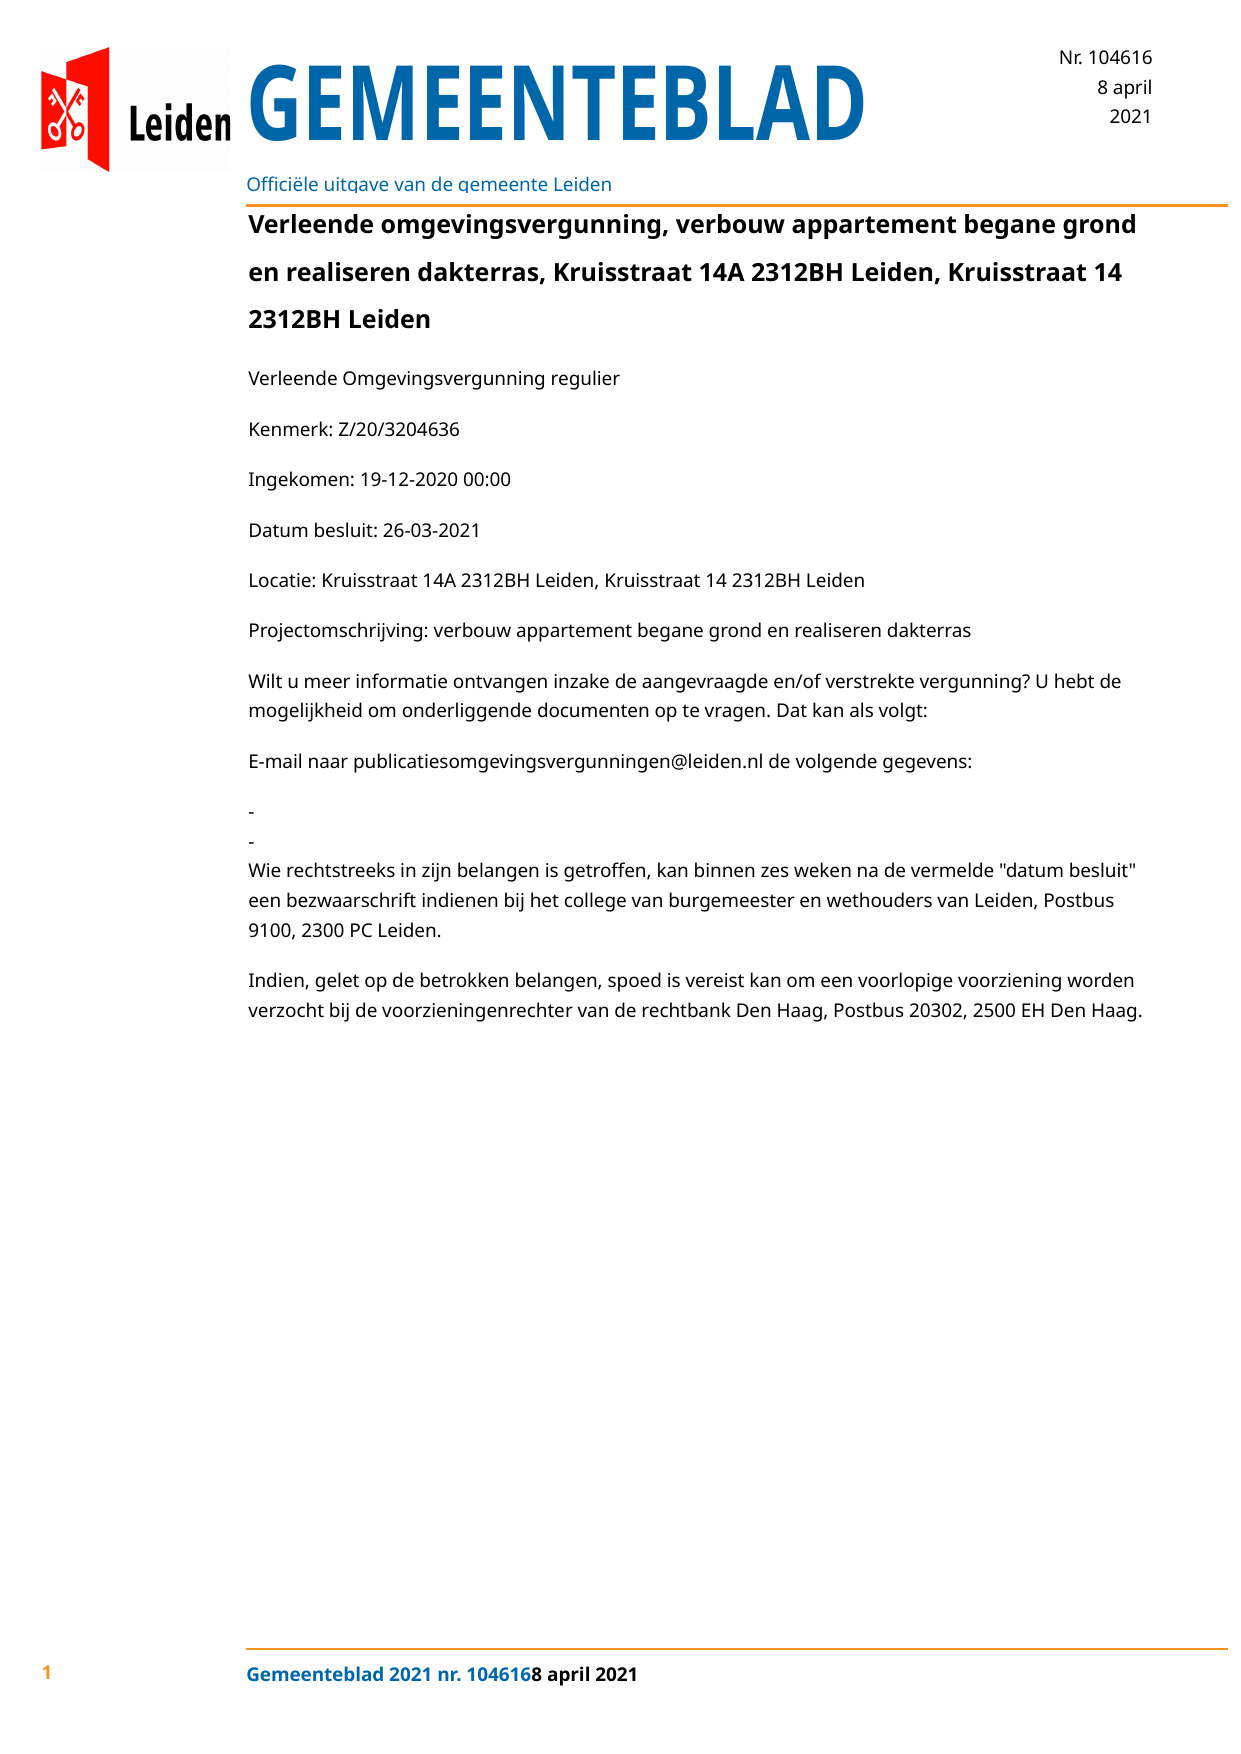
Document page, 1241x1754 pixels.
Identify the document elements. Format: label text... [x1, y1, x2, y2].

text Datum besluit: 26-03-2021 [248, 517, 1152, 542]
text Verleende Omgevingsvergunning regulier [248, 366, 1152, 391]
picture [41, 47, 231, 172]
text Projectomschrijving: verbouw appartement begane grond en realiseren dakterras [248, 618, 1152, 643]
text Wilt u meer informatie ontvangen inzake de aangevraagde en/of verstrekte vergunning? U hebt de mogelijkheid om onderliggende documenten op te vragen. Dat kan als volgt: [248, 668, 1152, 723]
text Locatie: Kruisstraat 14A 2312BH Leiden, Kruisstraat 14 2312BH Leiden [248, 567, 1152, 593]
text Wie rechtstreeks in zijn belangen is getroffen, kan binnen zes weken na de vermelde "datum besluit" een bezwaarschrift indienen bij het college van burgemeester en wethouders van Leiden, Postbus 9100, 2300 PC Leiden. [248, 858, 1152, 942]
text Kenmerk: Z/20/3204636 [248, 416, 1152, 442]
text E-mail naar publicatiesomgevingsvergunningen@leiden.nl de volgende gegevens: [248, 748, 1152, 774]
text Indien, gelet op de betrokken belangen, spoed is vereist kan om een voorlopige voorziening worden verzocht bij de voorzieningenrechter van de rechtbank Den Haag, Postbus 20302, 2500 EH Den Haag. [248, 967, 1152, 1022]
text Ingekomen: 19-12-2020 00:00 [248, 466, 1152, 492]
text Verleende omgevingsvergunning, verbouw appartement begane grond en realiseren dakterras, Kruisstraat 14A 2312BH Leiden, Kruisstraat 14 2312BH Leiden [248, 207, 1152, 336]
